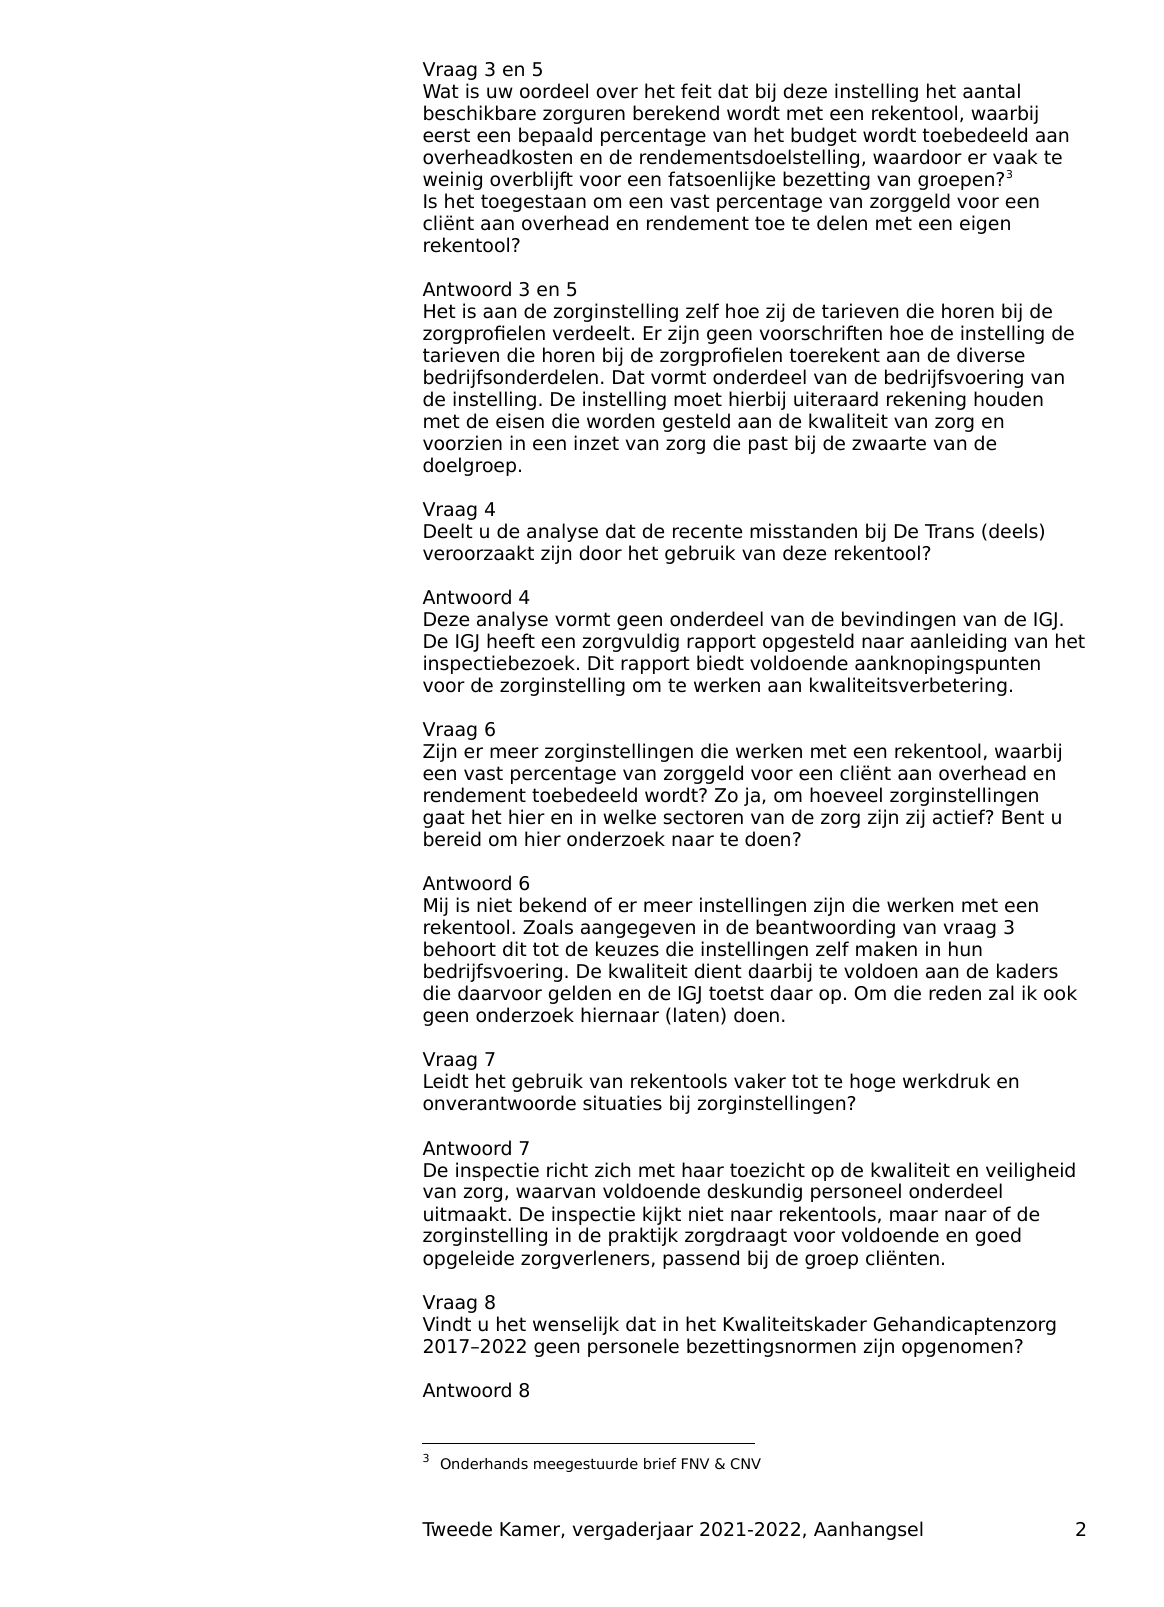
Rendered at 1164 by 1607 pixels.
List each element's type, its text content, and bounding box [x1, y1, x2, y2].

text Leidt het gebruik van rekentools vaker tot te hoge werkdruk en onverantwoorde situaties bij zorginstellingen? [422, 1071, 1087, 1115]
text Antwoord 6 [422, 873, 1087, 895]
text Deelt u de analyse dat de recente misstanden bij De Trans (deels) veroorzaakt zijn door het gebruik van deze rekentool? [422, 521, 1087, 565]
text Mij is niet bekend of er meer instellingen zijn die werken met een rekentool. Zoals aangegeven in de beantwoording van vraag 3 behoort dit tot de keuzes die instellingen zelf maken in hun bedrijfsvoering. De kwaliteit dient daarbij te voldoen aan de kaders die daarvoor gelden en de IGJ toetst daar op. Om die reden zal ik ook geen onderzoek hiernaar (laten) doen. [422, 895, 1087, 1027]
text Vraag 4 [422, 499, 1087, 521]
text Antwoord 4 [422, 587, 1087, 609]
text Antwoord 7 [422, 1137, 1087, 1159]
text Zijn er meer zorginstellingen die werken met een rekentool, waarbij een vast percentage van zorggeld voor een cliënt aan overhead en rendement toebedeeld wordt? Zo ja, om hoeveel zorginstellingen gaat het hier en in welke sectoren van de zorg zijn zij actief? Bent u bereid om hier onderzoek naar te doen? [422, 741, 1087, 851]
text Deze analyse vormt geen onderdeel van de bevindingen van de IGJ. De IGJ heeft een zorgvuldig rapport opgesteld naar aanleiding van het inspectiebezoek. Dit rapport biedt voldoende aanknopingspunten voor de zorginstelling om te werken aan kwaliteitsverbetering. [422, 609, 1087, 697]
text Vraag 3 en 5 [422, 59, 1087, 81]
text Wat is uw oordeel over het feit dat bij deze instelling het aantal beschikbare zorguren berekend wordt met een rekentool, waarbij eerst een bepaald percentage van het budget wordt toebedeeld aan overheadkosten en de rendementsdoelstelling, waardoor er vaak te weinig overblijft voor een fatsoenlijke bezetting van groepen? [422, 81, 1087, 191]
text Vraag 7 [422, 1049, 1087, 1071]
text Vraag 6 [422, 719, 1087, 741]
text Antwoord 3 en 5 [422, 279, 1087, 301]
text Het is aan de zorginstelling zelf hoe zij de tarieven die horen bij de zorgprofielen verdeelt. Er zijn geen voorschriften hoe de instelling de tarieven die horen bij de zorgprofielen toerekent aan de diverse bedrijfsonderdelen. Dat vormt onderdeel van de bedrijfsvoering van de instelling. De instelling moet hierbij uiteraard rekening houden met de eisen die worden gesteld aan de kwaliteit van zorg en voorzien in een inzet van zorg die past bij de zwaarte van de doelgroep. [422, 301, 1087, 477]
text De inspectie richt zich met haar toezicht op de kwaliteit en veiligheid van zorg, waarvan voldoende deskundig personeel onderdeel uitmaakt. De inspectie kijkt niet naar rekentools, maar naar of de zorginstelling in de praktijk zorgdraagt voor voldoende en goed opgeleide zorgverleners, passend bij de groep cliënten. [422, 1159, 1087, 1269]
text Vindt u het wenselijk dat in het Kwaliteitskader Gehandicaptenzorg 2017–2022 geen personele bezettingsnormen zijn opgenomen? [422, 1313, 1087, 1357]
text Is het toegestaan om een vast percentage van zorggeld voor een cliënt aan overhead en rendement toe te delen met een eigen rekentool? [422, 191, 1087, 257]
text Vraag 8 [422, 1292, 1087, 1313]
text Antwoord 8 [422, 1380, 1087, 1402]
text Onderhands meegestuurde brief FNV & CNV [422, 1452, 1087, 1474]
